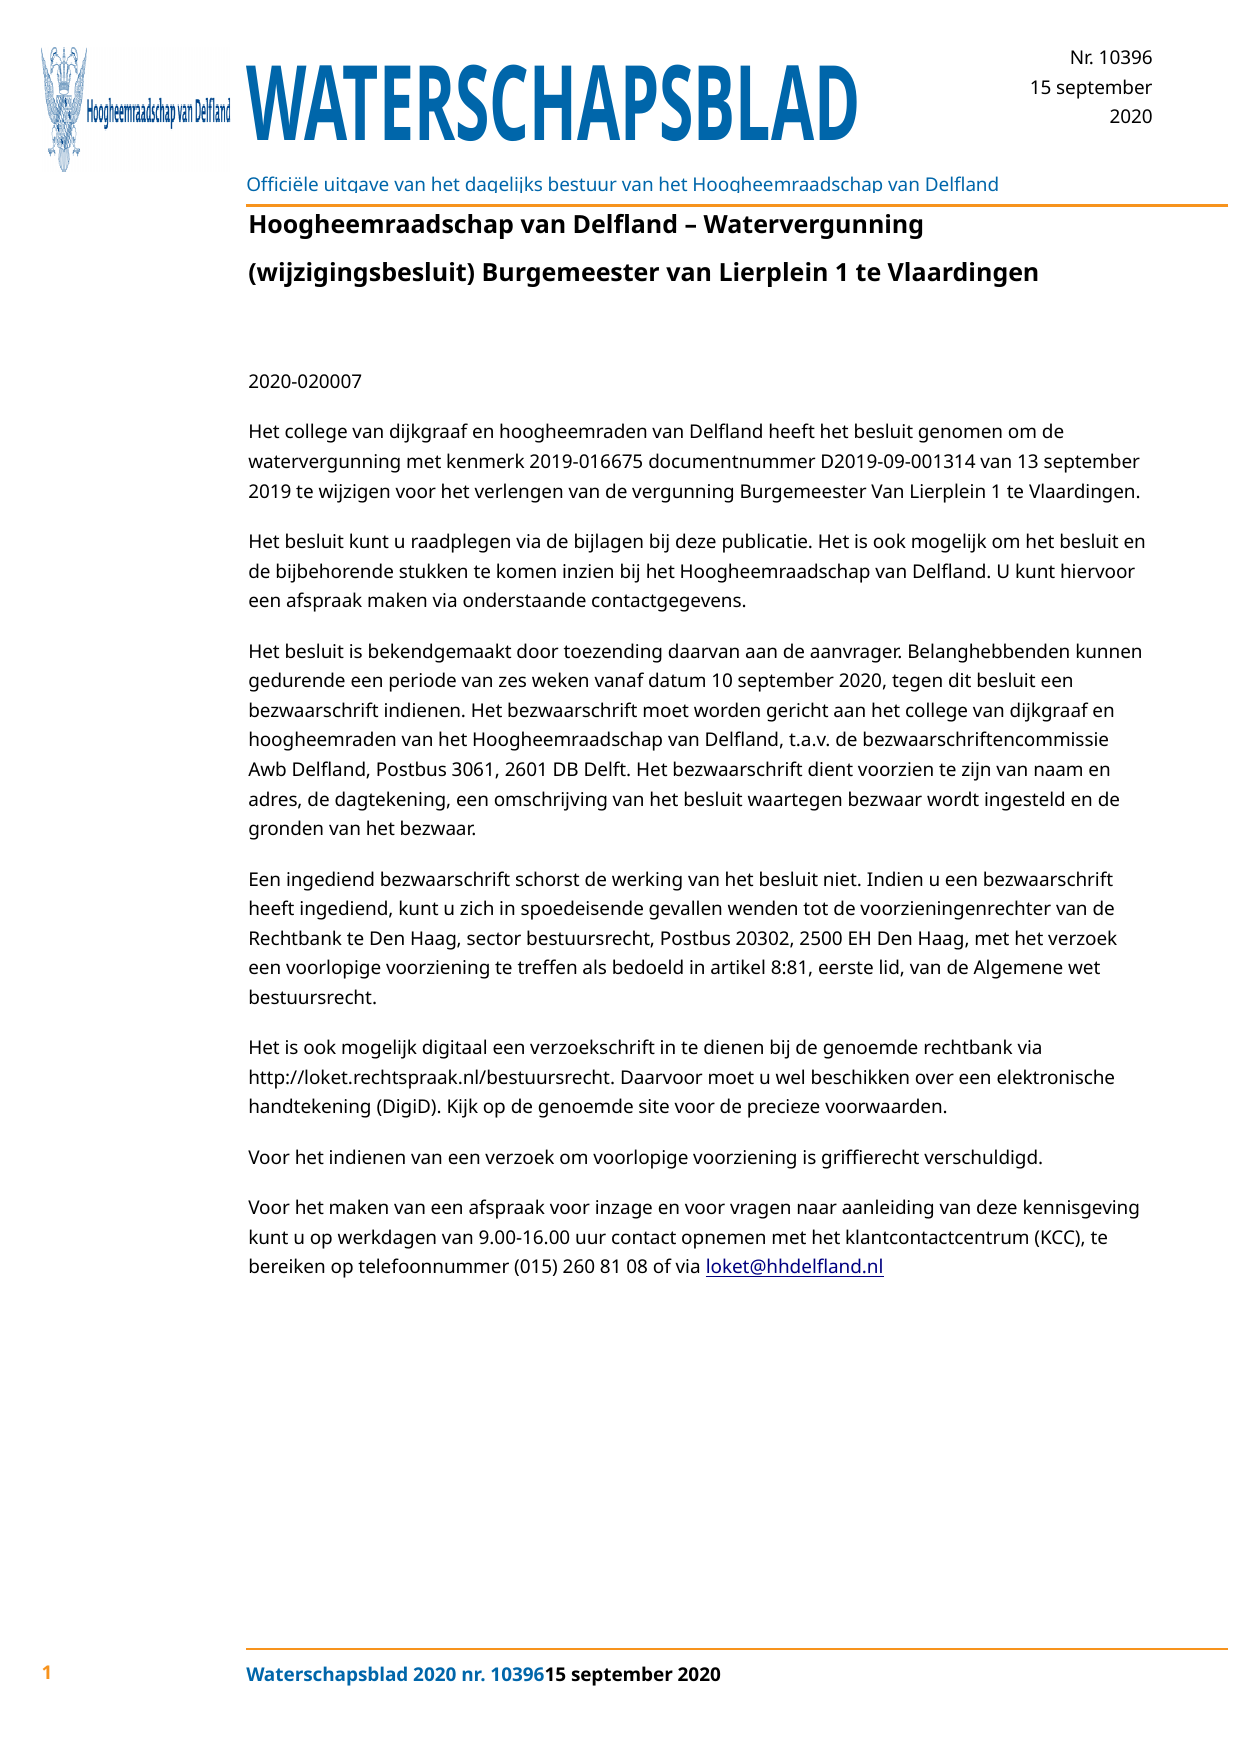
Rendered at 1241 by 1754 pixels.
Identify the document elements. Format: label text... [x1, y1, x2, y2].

text Het besluit is bekendgemaakt door toezending daarvan aan de aanvrager. Belanghebbenden kunnen gedurende een periode van zes weken vanaf datum 10 september 2020, tegen dit besluit een bezwaarschrift indienen. Het bezwaarschrift moet worden gericht aan het college van dijkgraaf en hoogheemraden van het Hoogheemraadschap van Delfland, t.a.v. de bezwaarschriftencommissie Awb Delfland, Postbus 3061, 2601 DB Delft. Het bezwaarschrift dient voorzien te zijn van naam en adres, de dagtekening, een omschrijving van het besluit waartegen bezwaar wordt ingesteld en de gronden van het bezwaar. [248, 638, 1152, 841]
text Het besluit kunt u raadplegen via de bijlagen bij deze publicatie. Het is ook mogelijk om het besluit en de bijbehorende stukken te komen inzien bij het Hoogheemraadschap van Delfland. U kunt hiervoor een afspraak maken via onderstaande contactgegevens. [248, 528, 1152, 613]
text Het college van dijkgraaf en hoogheemraden van Delfland heeft het besluit genomen om de watervergunning met kenmerk 2019-016675 documentnummer D2019-09-001314 van 13 september 2019 te wijzigen voor het verlengen van de vergunning Burgemeester Van Lierplein 1 te Vlaardingen. [248, 419, 1152, 504]
text Voor het indienen van een verzoek om voorlopige voorziening is griffierecht verschuldigd. [248, 1144, 1152, 1170]
text 2020-020007 [248, 368, 1152, 394]
text Voor het maken van een afspraak voor inzage en voor vragen naar aanleiding van deze kennisgeving kunt u op werkdagen van 9.00-16.00 uur contact opnemen met het klantcontactcentrum (KCC), te bereiken op telefoonnummer (015) 260 81 08 of via loket@hhdelfland.nl [248, 1194, 1152, 1279]
text Hoogheemraadschap van Delfland – Watervergunning (wijzigingsbesluit) Burgemeester van Lierplein 1 te Vlaardingen [248, 207, 1152, 288]
text Het is ook mogelijk digitaal een verzoekschrift in te dienen bij de genoemde rechtbank via http://loket.rechtspraak.nl/bestuursrecht. Daarvoor moet u wel beschikken over een elektronische handtekening (DigiD). Kijk op de genoemde site voor de precieze voorwaarden. [248, 1034, 1152, 1119]
picture [41, 47, 231, 172]
text Een ingediend bezwaarschrift schorst de werking van het besluit niet. Indien u een bezwaarschrift heeft ingediend, kunt u zich in spoedeisende gevallen wenden tot de voorzieningenrechter van de Rechtbank te Den Haag, sector bestuursrecht, Postbus 20302, 2500 EH Den Haag, met het verzoek een voorlopige voorziening te treffen als bedoeld in artikel 8:81, eerste lid, van de Algemene wet bestuursrecht. [248, 866, 1152, 1010]
